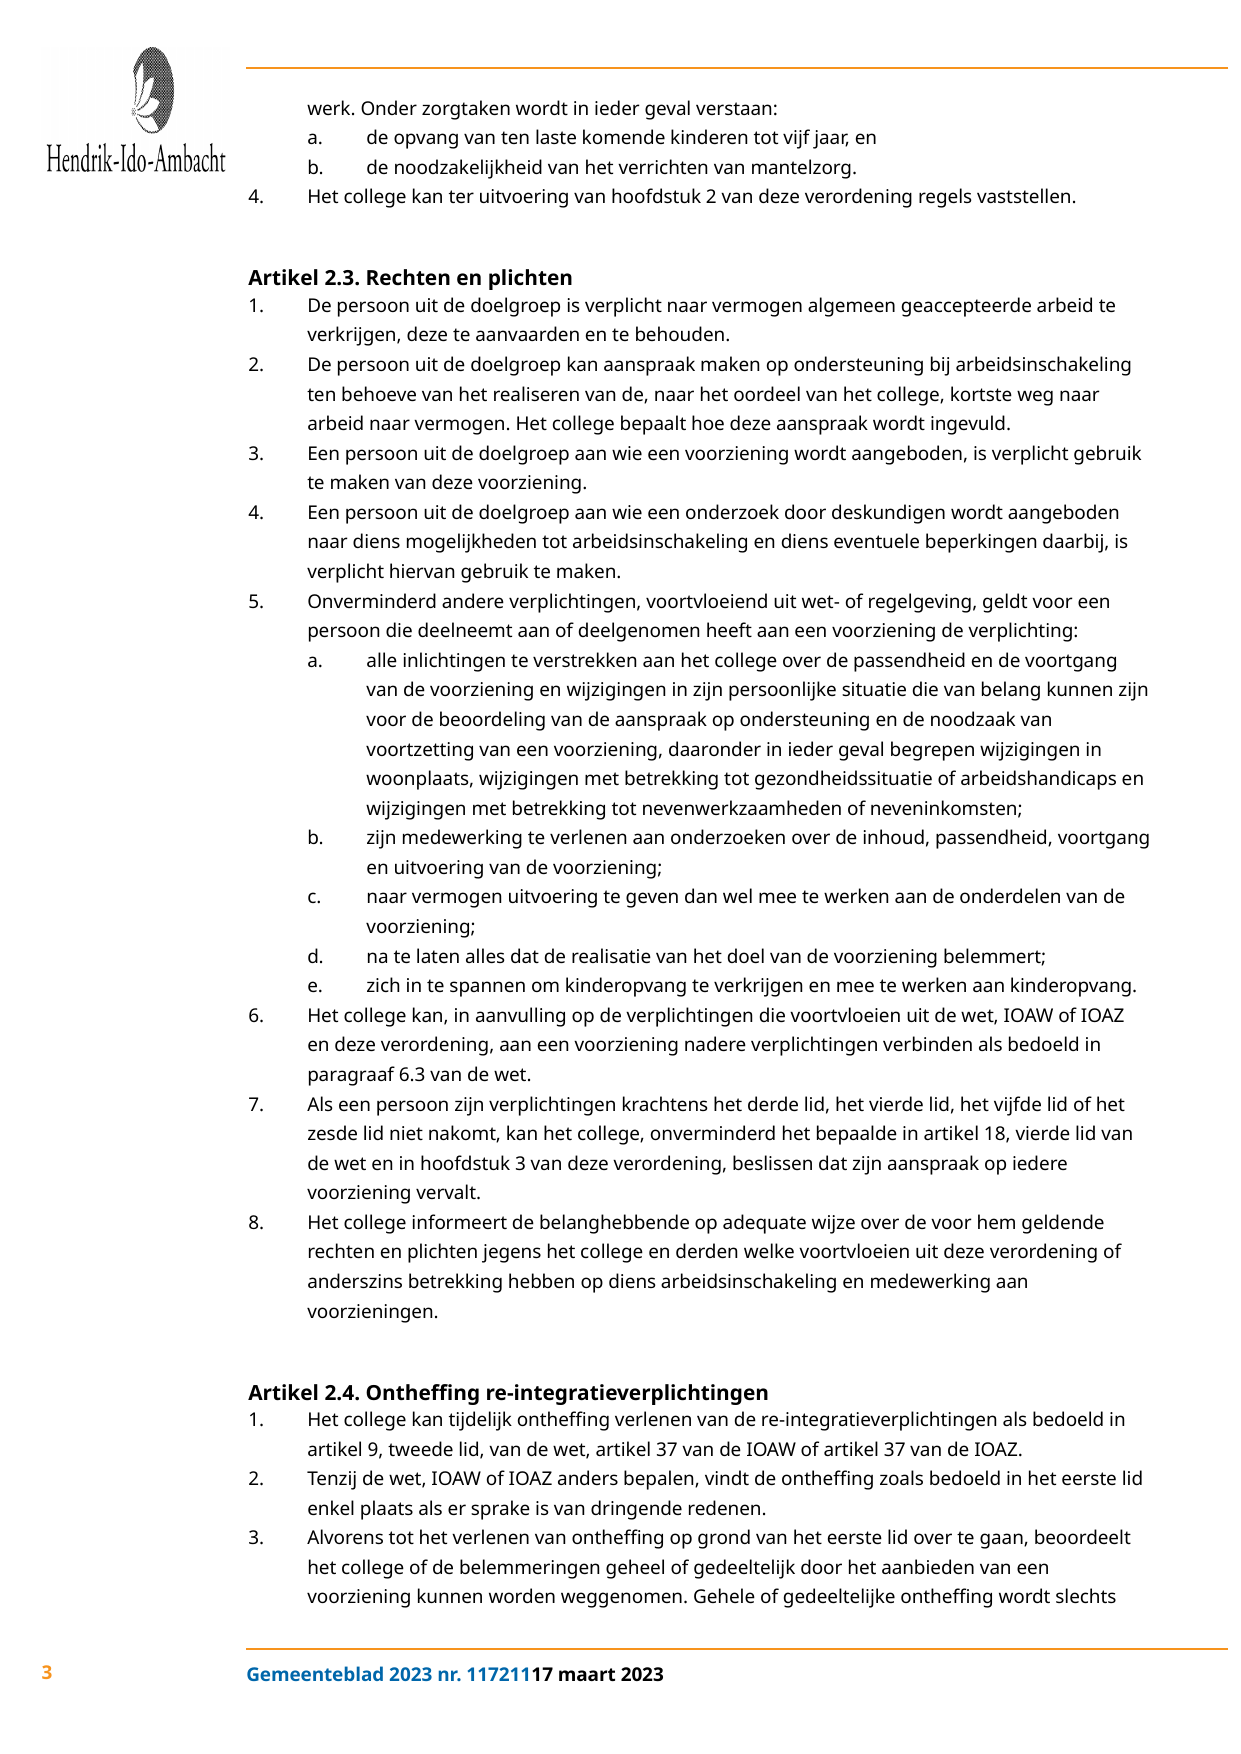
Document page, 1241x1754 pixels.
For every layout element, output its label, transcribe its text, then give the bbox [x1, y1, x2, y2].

list Het college kan ter uitvoering van hoofdstuk 2 van deze verordening regels vaststellen. [248, 183, 1152, 209]
list zijn medewerking te verlenen aan onderzoeken over de inhoud, passendheid, voortgang en uitvoering van de voorziening; [307, 824, 1152, 880]
list alle inlichtingen te verstrekken aan het college over de passendheid en de voortgang van de voorziening en wijzigingen in zijn persoonlijke situatie die van belang kunnen zijn voor de beoordeling van de aanspraak op ondersteuning en de noodzaak van voortzetting van een voorziening, daaronder in ieder geval begrepen wijzigingen in woonplaats, wijzigingen met betrekking tot gezondheidssituatie of arbeidshandicaps en wijzigingen met betrekking tot nevenwerkzaamheden of neveninkomsten; [307, 647, 1152, 821]
list Het college kan, in aanvulling op de verplichtingen die voortvloeien uit de wet, IOAW of IOAZ en deze verordening, aan een voorziening nadere verplichtingen verbinden als bedoeld in paragraaf 6.3 van de wet. [248, 1002, 1152, 1087]
list de noodzakelijkheid van het verrichten van mantelzorg. [307, 154, 1152, 180]
list De persoon uit de doelgroep kan aanspraak maken op ondersteuning bij arbeidsinschakeling ten behoeve van het realiseren van de, naar het oordeel van het college, kortste weg naar arbeid naar vermogen. Het college bepaalt hoe deze aanspraak wordt ingevuld. [248, 351, 1152, 436]
list Het college informeert de belanghebbende op adequate wijze over de voor hem geldende rechten en plichten jegens het college en derden welke voortvloeien uit deze verordening of anderszins betrekking hebben op diens arbeidsinschakeling en medewerking aan voorzieningen. [248, 1209, 1152, 1323]
text Artikel 2.4. Ontheffing re-integratieverplichtingen [248, 1378, 1152, 1406]
list Het college kan tijdelijk ontheffing verlenen van de re-integratieverplichtingen als bedoeld in artikel 9, tweede lid, van de wet, artikel 37 van de IOAW of artikel 37 van de IOAZ. [248, 1406, 1152, 1462]
text Artikel 2.3. Rechten en plichten [248, 263, 1152, 292]
picture [41, 47, 231, 172]
list De persoon uit de doelgroep is verplicht naar vermogen algemeen geaccepteerde arbeid te verkrijgen, deze te aanvaarden en te behouden. [248, 292, 1152, 347]
list Een persoon uit de doelgroep aan wie een onderzoek door deskundigen wordt aangeboden naar diens mogelijkheden tot arbeidsinschakeling en diens eventuele beperkingen daarbij, is verplicht hiervan gebruik te maken. [248, 499, 1152, 584]
list Tenzij de wet, IOAW of IOAZ anders bepalen, vindt de ontheffing zoals bedoeld in het eerste lid enkel plaats als er sprake is van dringende redenen. [248, 1465, 1152, 1521]
list naar vermogen uitvoering te geven dan wel mee te werken aan de onderdelen van de voorziening; [307, 884, 1152, 939]
list zich in te spannen om kinderopvang te verkrijgen en mee te werken aan kinderopvang. [307, 972, 1152, 998]
list de opvang van ten laste komende kinderen tot vijf jaar, en [307, 124, 1152, 150]
list werk. Onder zorgtaken wordt in ieder geval verstaan: [248, 95, 1152, 121]
list na te laten alles dat de realisatie van het doel van de voorziening belemmert; [307, 943, 1152, 968]
list Alvorens tot het verlenen van ontheffing op grond van het eerste lid over te gaan, beoordeelt het college of de belemmeringen geheel of gedeeltelijk door het aanbieden van een voorziening kunnen worden weggenomen. Gehele of gedeeltelijke ontheffing wordt slechts [248, 1524, 1152, 1609]
list Als een persoon zijn verplichtingen krachtens het derde lid, het vierde lid, het vijfde lid of het zesde lid niet nakomt, kan het college, onverminderd het bepaalde in artikel 18, vierde lid van de wet en in hoofdstuk 3 van deze verordening, beslissen dat zijn aanspraak op iedere voorziening vervalt. [248, 1091, 1152, 1205]
list Een persoon uit de doelgroep aan wie een voorziening wordt aangeboden, is verplicht gebruik te maken van deze voorziening. [248, 440, 1152, 495]
list Onverminderd andere verplichtingen, voortvloeiend uit wet- of regelgeving, geldt voor een persoon die deelneemt aan of deelgenomen heeft aan een voorziening de verplichting: [248, 588, 1152, 643]
